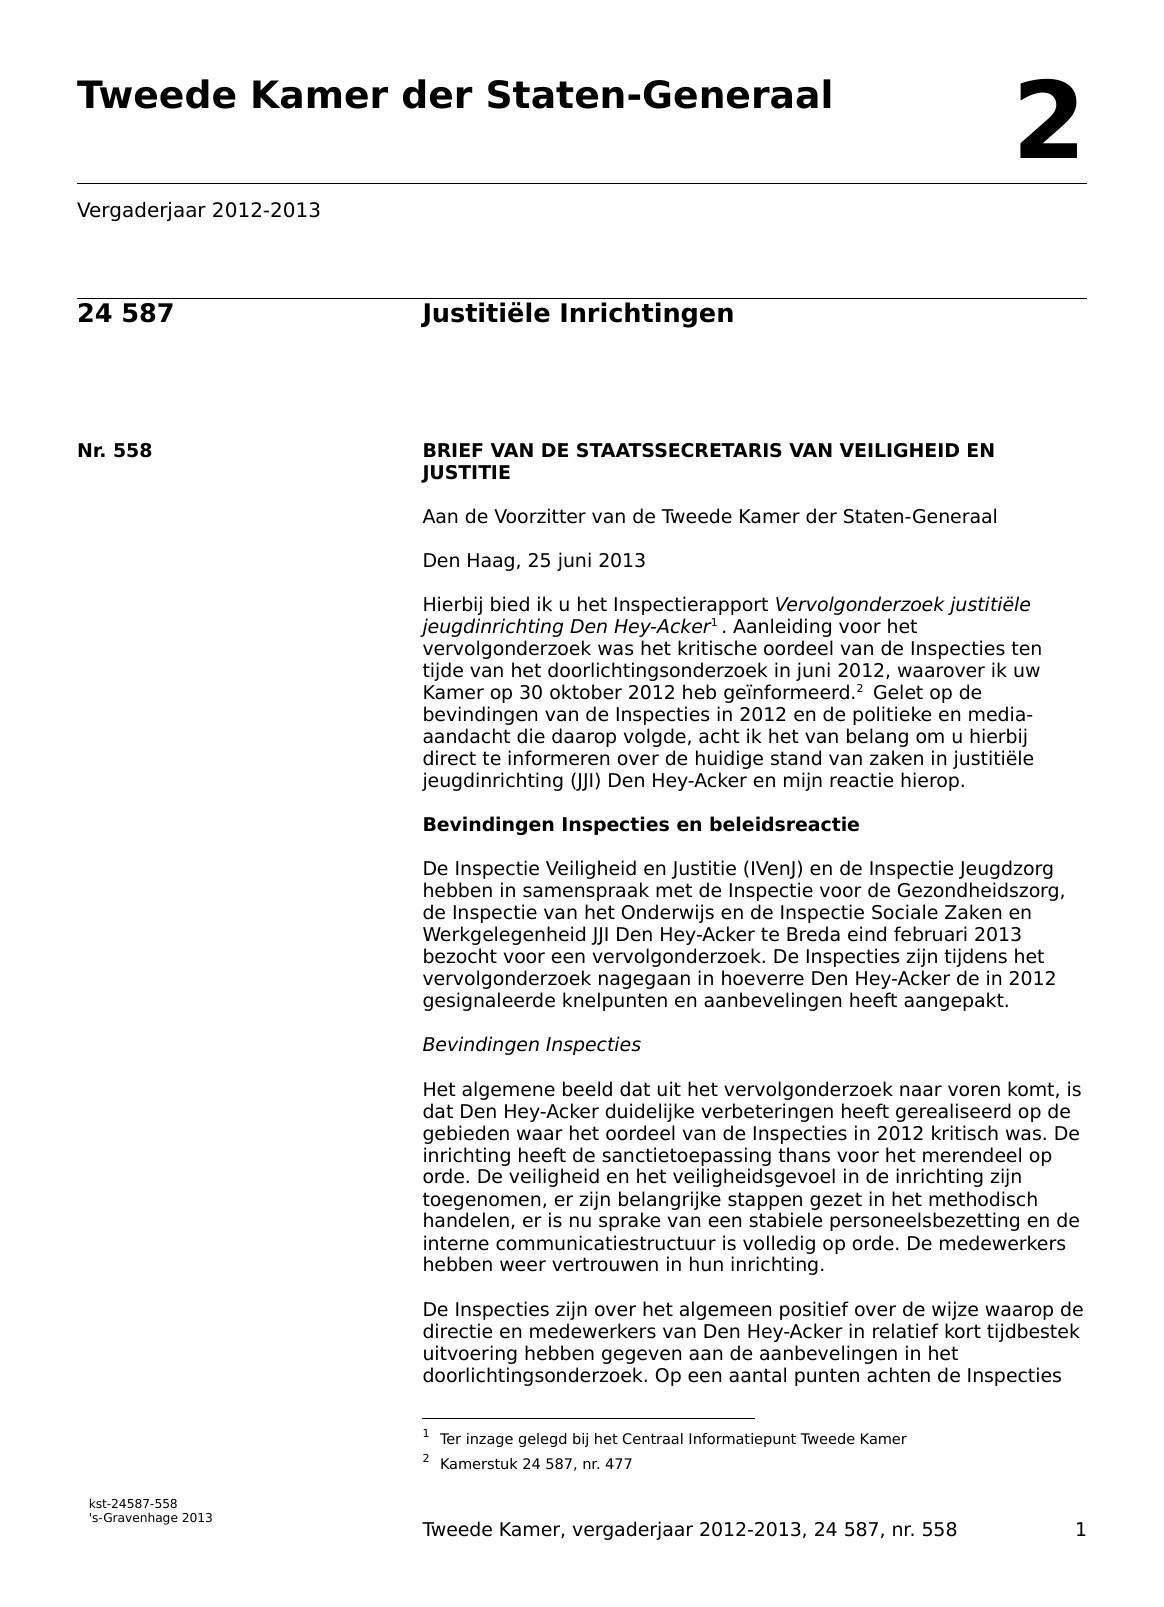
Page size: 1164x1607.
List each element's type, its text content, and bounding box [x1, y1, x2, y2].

text kst-24587-558 [88, 1497, 323, 1511]
text Ter inzage gelegd bij het Centraal Informatiepunt Tweede Kamer [422, 1427, 1087, 1449]
text Den Haag, 25 juni 2013 [422, 550, 1087, 572]
subtitle Bevindingen Inspecties en beleidsreactie [422, 814, 1087, 836]
text 's-Gravenhage 2013 [88, 1511, 323, 1525]
table_header Tweede Kamer der Staten-Generaal [77, 59, 886, 183]
text De Inspecties zijn over het algemeen positief over de wijze waarop de directie en medewerkers van Den Hey-Acker in relatief kort tijdbestek uitvoering hebben gegeven aan de aanbevelingen in het doorlichtingsonderzoek. Op een aantal punten achten de Inspecties [422, 1298, 1087, 1386]
text De Inspectie Veiligheid en Justitie (IVenJ) en de Inspectie Jeugdzorg hebben in samenspraak met de Inspectie voor de Gezondheidszorg, de Inspectie van het Onderwijs en de Inspectie Sociale Zaken en Werkgelegenheid JJI Den Hey-Acker te Breda eind februari 2013 bezocht voor een vervolgonderzoek. De Inspecties zijn tijdens het vervolgonderzoek nagegaan in hoeverre Den Hey-Acker de in 2012 gesignaleerde knelpunten en aanbevelingen heeft aangepakt. [422, 858, 1087, 1012]
text Het algemene beeld dat uit het vervolgonderzoek naar voren komt, is dat Den Hey-Acker duidelijke verbeteringen heeft gerealiseerd op de gebieden waar het oordeel van de Inspecties in 2012 kritisch was. De inrichting heeft de sanctietoepassing thans voor het merendeel op orde. De veiligheid en het veiligheidsgevoel in de inrichting zijn toegenomen, er zijn belangrijke stappen gezet in het methodisch handelen, er is nu sprake van een stabiele personeelsbezetting en de interne communicatiestructuur is volledig op orde. De medewerkers hebben weer vertrouwen in hun inrichting. [422, 1078, 1087, 1276]
table_header 2 [886, 59, 1087, 183]
text Aan de Voorzitter van de Tweede Kamer der Staten-Generaal [422, 506, 1087, 528]
table_cell Vergaderjaar 2012-2013 [77, 184, 1087, 298]
subtitle Bevindingen Inspecties [422, 1034, 1087, 1056]
subtitle 24 587 Justitiële Inrichtingen [77, 299, 1087, 329]
text Kamerstuk 24 587, nr. 477 [422, 1452, 1087, 1474]
text Hierbij bied ik u het Inspectierapport Vervolgonderzoek justitiële jeugdinrichting Den Hey-Acker. Aanleiding voor het vervolgonderzoek was het kritische oordeel van de Inspecties ten tijde van het doorlichtingsonderzoek in juni 2012, waarover ik uw Kamer op 30 oktober 2012 heb geïnformeerd. Gelet op de bevindingen van de Inspecties in 2012 en de politieke en media-aandacht die daarop volgde, acht ik het van belang om u hierbij direct te informeren over de huidige stand van zaken in justitiële jeugdinrichting (JJI) Den Hey-Acker en mijn reactie hierop. [422, 594, 1087, 792]
subtitle Nr. 558 BRIEF VAN DE STAATSSECRETARIS VAN VEILIGHEID EN JUSTITIE [77, 440, 1087, 484]
